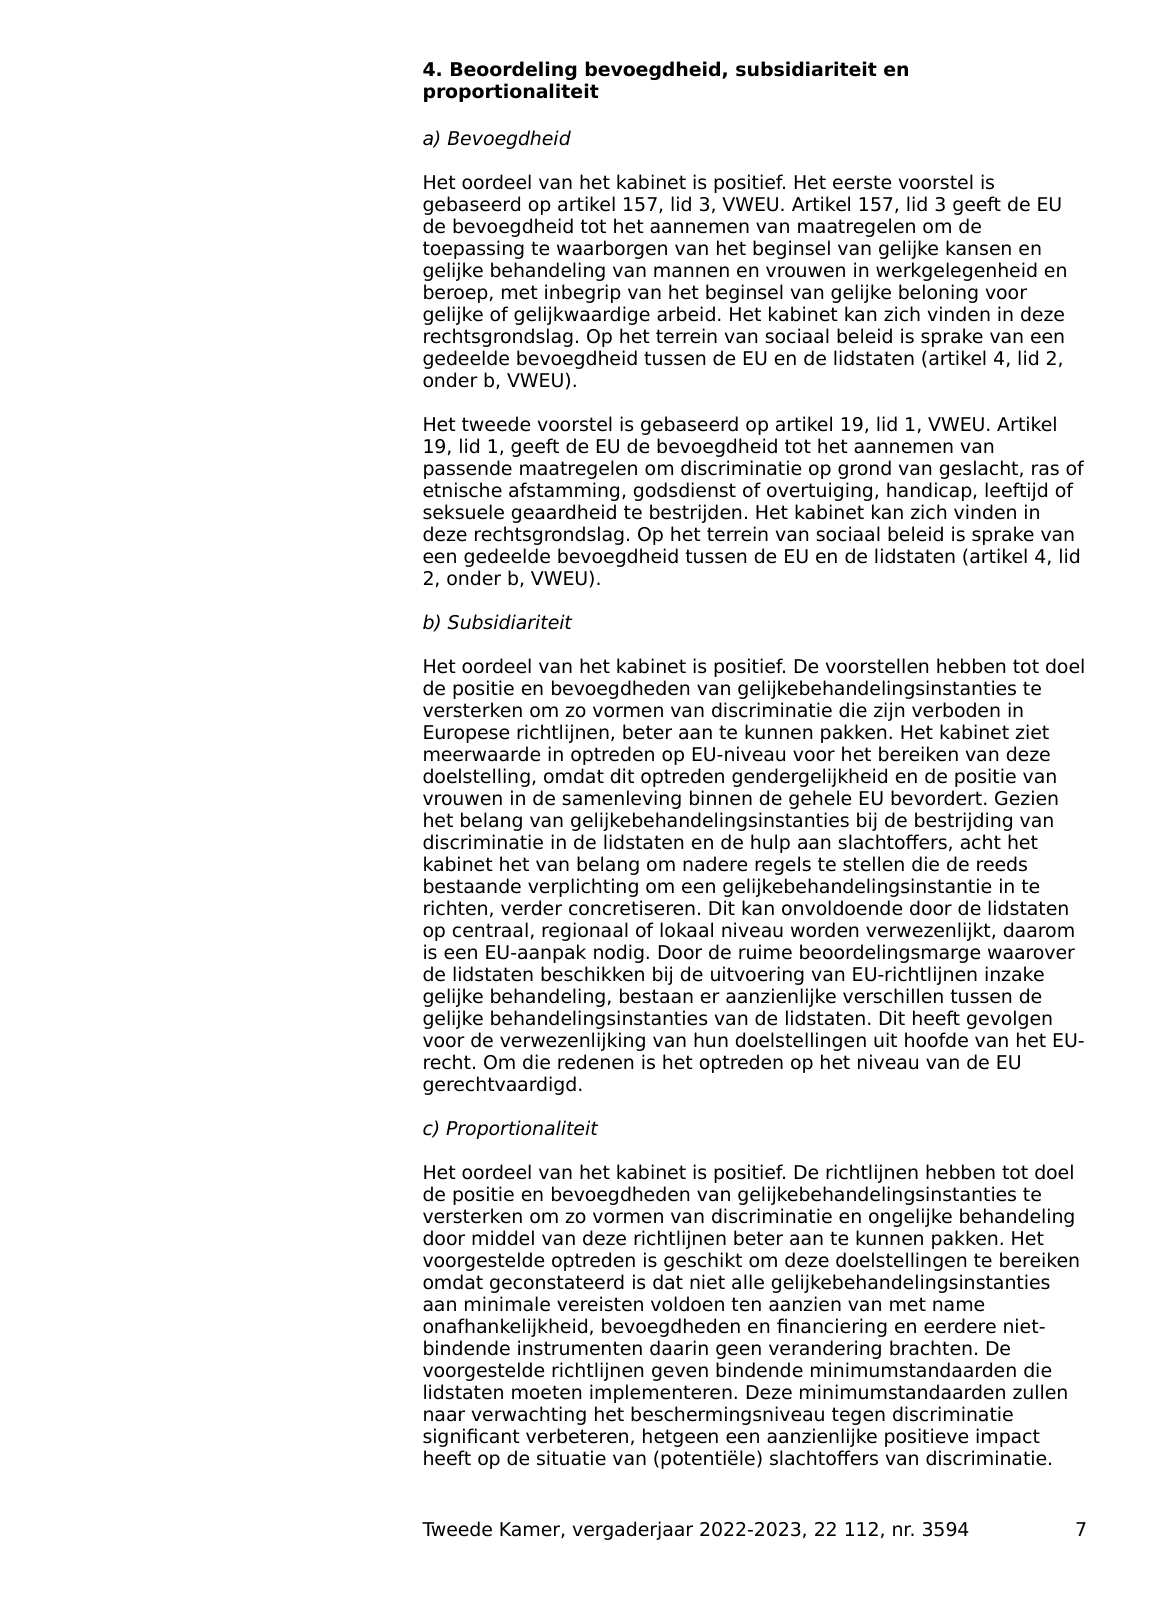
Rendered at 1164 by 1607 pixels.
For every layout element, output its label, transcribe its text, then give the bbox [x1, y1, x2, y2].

subtitle a) Bevoegdheid [422, 128, 1087, 150]
text Het oordeel van het kabinet is positief. De voorstellen hebben tot doel de positie en bevoegdheden van gelijkebehandelingsinstanties te versterken om zo vormen van discriminatie die zijn verboden in Europese richtlijnen, beter aan te kunnen pakken. Het kabinet ziet meerwaarde in optreden op EU-niveau voor het bereiken van deze doelstelling, omdat dit optreden gendergelijkheid en de positie van vrouwen in de samenleving binnen de gehele EU bevordert. Gezien het belang van gelijkebehandelingsinstanties bij de bestrijding van discriminatie in de lidstaten en de hulp aan slachtoffers, acht het kabinet het van belang om nadere regels te stellen die de reeds bestaande verplichting om een gelijkebehandelingsinstantie in te richten, verder concretiseren. Dit kan onvoldoende door de lidstaten op centraal, regionaal of lokaal niveau worden verwezenlijkt, daarom is een EU-aanpak nodig. Door de ruime beoordelingsmarge waarover de lidstaten beschikken bij de uitvoering van EU-richtlijnen inzake gelijke behandeling, bestaan er aanzienlijke verschillen tussen de gelijke behandelingsinstanties van de lidstaten. Dit heeft gevolgen voor de verwezenlijking van hun doelstellingen uit hoofde van het EU-recht. Om die redenen is het optreden op het niveau van de EU gerechtvaardigd. [422, 656, 1087, 1096]
subtitle 4. Beoordeling bevoegdheid, subsidiariteit en proportionaliteit [422, 59, 1087, 103]
text Het oordeel van het kabinet is positief. Het eerste voorstel is gebaseerd op artikel 157, lid 3, VWEU. Artikel 157, lid 3 geeft de EU de bevoegdheid tot het aannemen van maatregelen om de toepassing te waarborgen van het beginsel van gelijke kansen en gelijke behandeling van mannen en vrouwen in werkgelegenheid en beroep, met inbegrip van het beginsel van gelijke beloning voor gelijke of gelijkwaardige arbeid. Het kabinet kan zich vinden in deze rechtsgrondslag. Op het terrein van sociaal beleid is sprake van een gedeelde bevoegdheid tussen de EU en de lidstaten (artikel 4, lid 2, onder b, VWEU). [422, 172, 1087, 392]
subtitle b) Subsidiariteit [422, 612, 1087, 634]
text Het tweede voorstel is gebaseerd op artikel 19, lid 1, VWEU. Artikel 19, lid 1, geeft de EU de bevoegdheid tot het aannemen van passende maatregelen om discriminatie op grond van geslacht, ras of etnische afstamming, godsdienst of overtuiging, handicap, leeftijd of seksuele geaardheid te bestrijden. Het kabinet kan zich vinden in deze rechtsgrondslag. Op het terrein van sociaal beleid is sprake van een gedeelde bevoegdheid tussen de EU en de lidstaten (artikel 4, lid 2, onder b, VWEU). [422, 414, 1087, 590]
subtitle c) Proportionaliteit [422, 1118, 1087, 1140]
text Het oordeel van het kabinet is positief. De richtlijnen hebben tot doel de positie en bevoegdheden van gelijkebehandelingsinstanties te versterken om zo vormen van discriminatie en ongelijke behandeling door middel van deze richtlijnen beter aan te kunnen pakken. Het voorgestelde optreden is geschikt om deze doelstellingen te bereiken omdat geconstateerd is dat niet alle gelijkebehandelingsinstanties aan minimale vereisten voldoen ten aanzien van met name onafhankelijkheid, bevoegdheden en financiering en eerdere niet-bindende instrumenten daarin geen verandering brachten. De voorgestelde richtlijnen geven bindende minimumstandaarden die lidstaten moeten implementeren. Deze minimumstandaarden zullen naar verwachting het beschermingsniveau tegen discriminatie significant verbeteren, hetgeen een aanzienlijke positieve impact heeft op de situatie van (potentiële) slachtoffers van discriminatie. [422, 1162, 1087, 1470]
